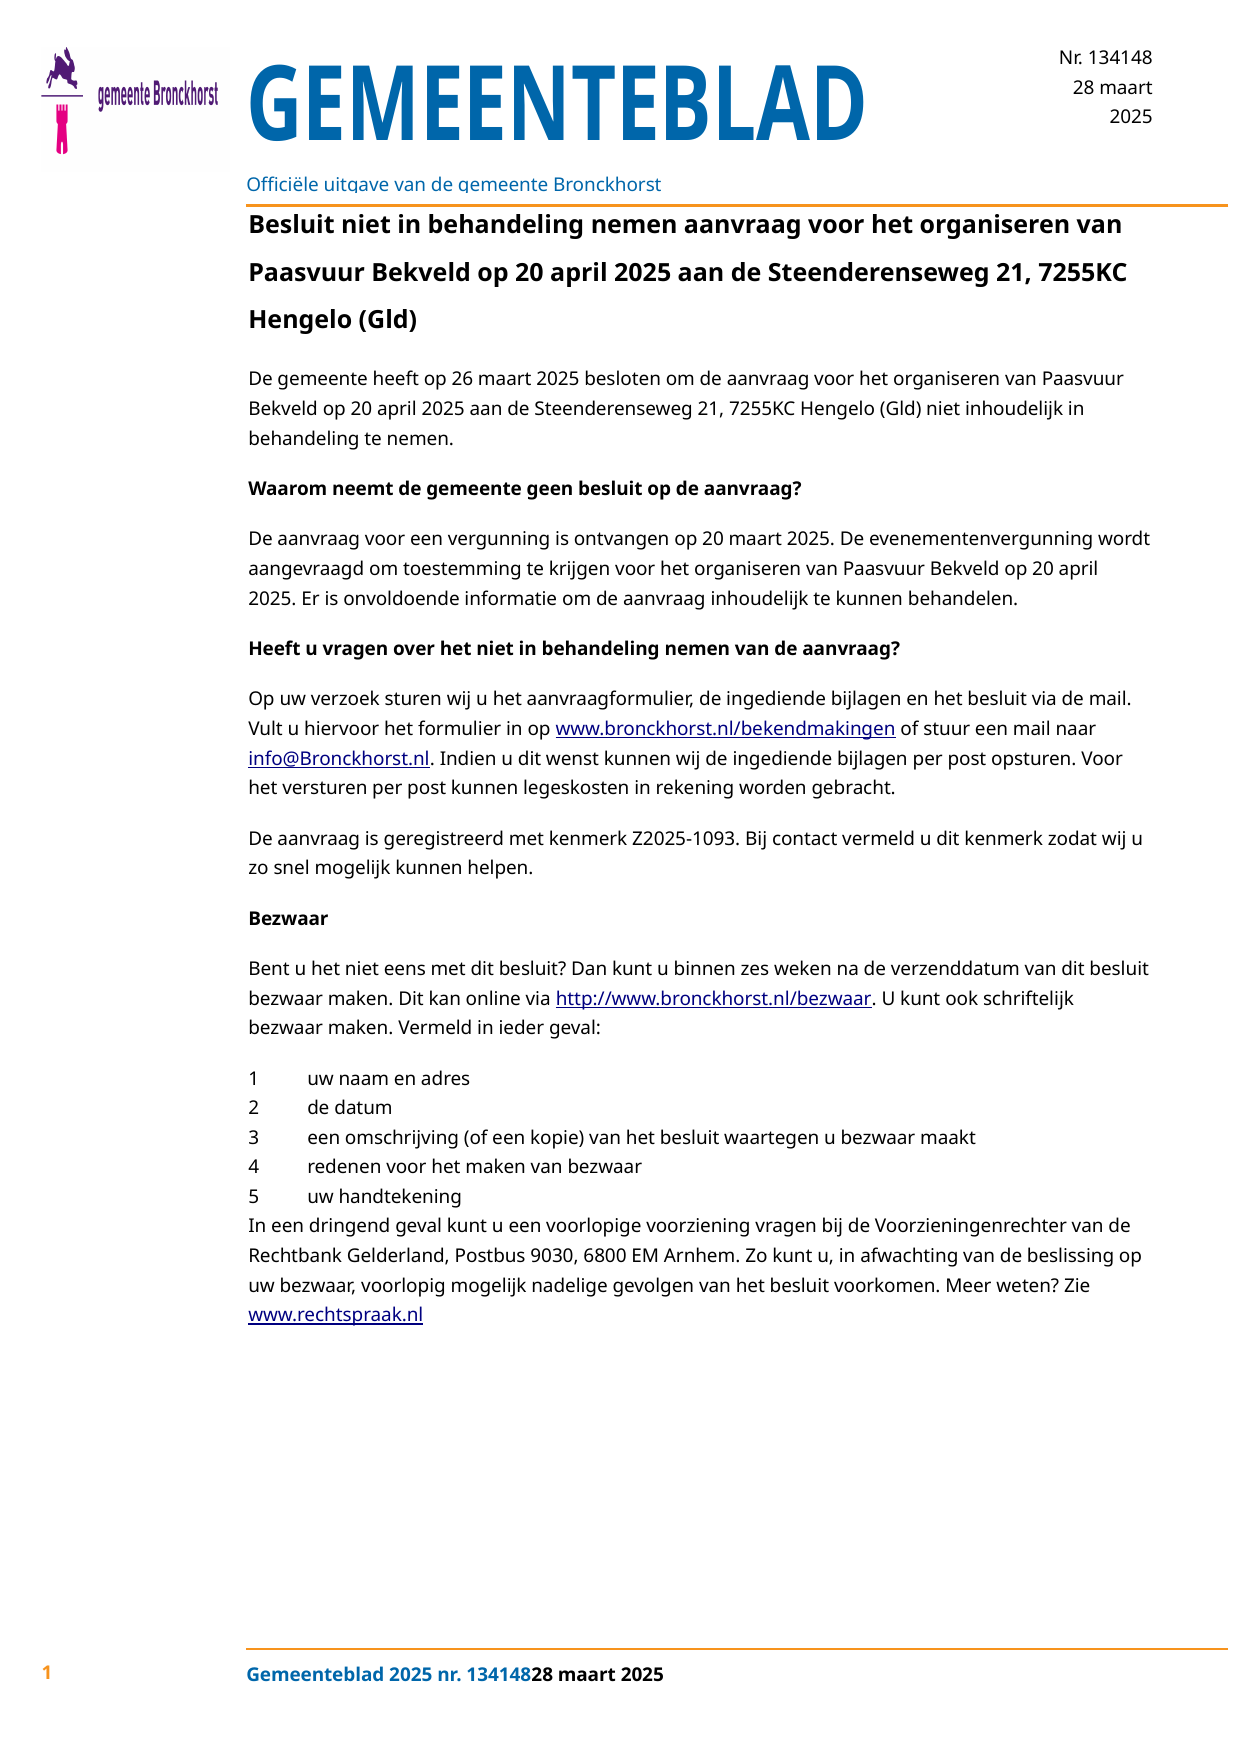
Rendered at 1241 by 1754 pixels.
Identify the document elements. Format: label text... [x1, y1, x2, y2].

text Bent u het niet eens met dit besluit? Dan kunt u binnen zes weken na de verzenddatum van dit besluit bezwaar maken. Dit kan online via http://www.bronckhorst.nl/bezwaar. U kunt ook schriftelijk bezwaar maken. Vermeld in ieder geval: [248, 955, 1152, 1040]
text Bezwaar [248, 905, 1152, 930]
text Waarom neemt de gemeente geen besluit op de aanvraag? [248, 475, 1152, 501]
text De gemeente heeft op 26 maart 2025 besloten om de aanvraag voor het organiseren van Paasvuur Bekveld op 20 april 2025 aan de Steenderenseweg 21, 7255KC Hengelo (Gld) niet inhoudelijk in behandeling te nemen. [248, 366, 1152, 450]
text Op uw verzoek sturen wij u het aanvraagformulier, de ingediende bijlagen en het besluit via de mail. Vult u hiervoor het formulier in op www.bronckhorst.nl/bekendmakingen of stuur een mail naar info@Bronckhorst.nl. Indien u dit wenst kunnen wij de ingediende bijlagen per post opsturen. Voor het versturen per post kunnen legeskosten in rekening worden gebracht. [248, 686, 1152, 800]
list een omschrijving (of een kopie) van het besluit waartegen u bezwaar maakt [248, 1124, 1152, 1149]
list redenen voor het maken van bezwaar [248, 1153, 1152, 1179]
text De aanvraag voor een vergunning is ontvangen op 20 maart 2025. De evenementenvergunning wordt aangevraagd om toestemming te krijgen voor het organiseren van Paasvuur Bekveld op 20 april 2025. Er is onvoldoende informatie om de aanvraag inhoudelijk te kunnen behandelen. [248, 526, 1152, 610]
list uw handtekening [248, 1183, 1152, 1209]
picture [41, 47, 231, 172]
text In een dringend geval kunt u een voorlopige voorziening vragen bij de Voorzieningenrechter van de Rechtbank Gelderland, Postbus 9030, 6800 EM Arnhem. Zo kunt u, in afwachting van de beslissing op uw bezwaar, voorlopig mogelijk nadelige gevolgen van het besluit voorkomen. Meer weten? Zie www.rechtspraak.nl [248, 1213, 1152, 1327]
list de datum [248, 1094, 1152, 1120]
text Heeft u vragen over het niet in behandeling nemen van de aanvraag? [248, 635, 1152, 661]
text Besluit niet in behandeling nemen aanvraag voor het organiseren van Paasvuur Bekveld op 20 april 2025 aan de Steenderenseweg 21, 7255KC Hengelo (Gld) [248, 207, 1152, 336]
text De aanvraag is geregistreerd met kenmerk Z2025-1093. Bij contact vermeld u dit kenmerk zodat wij u zo snel mogelijk kunnen helpen. [248, 825, 1152, 880]
list uw naam en adres [248, 1065, 1152, 1090]
